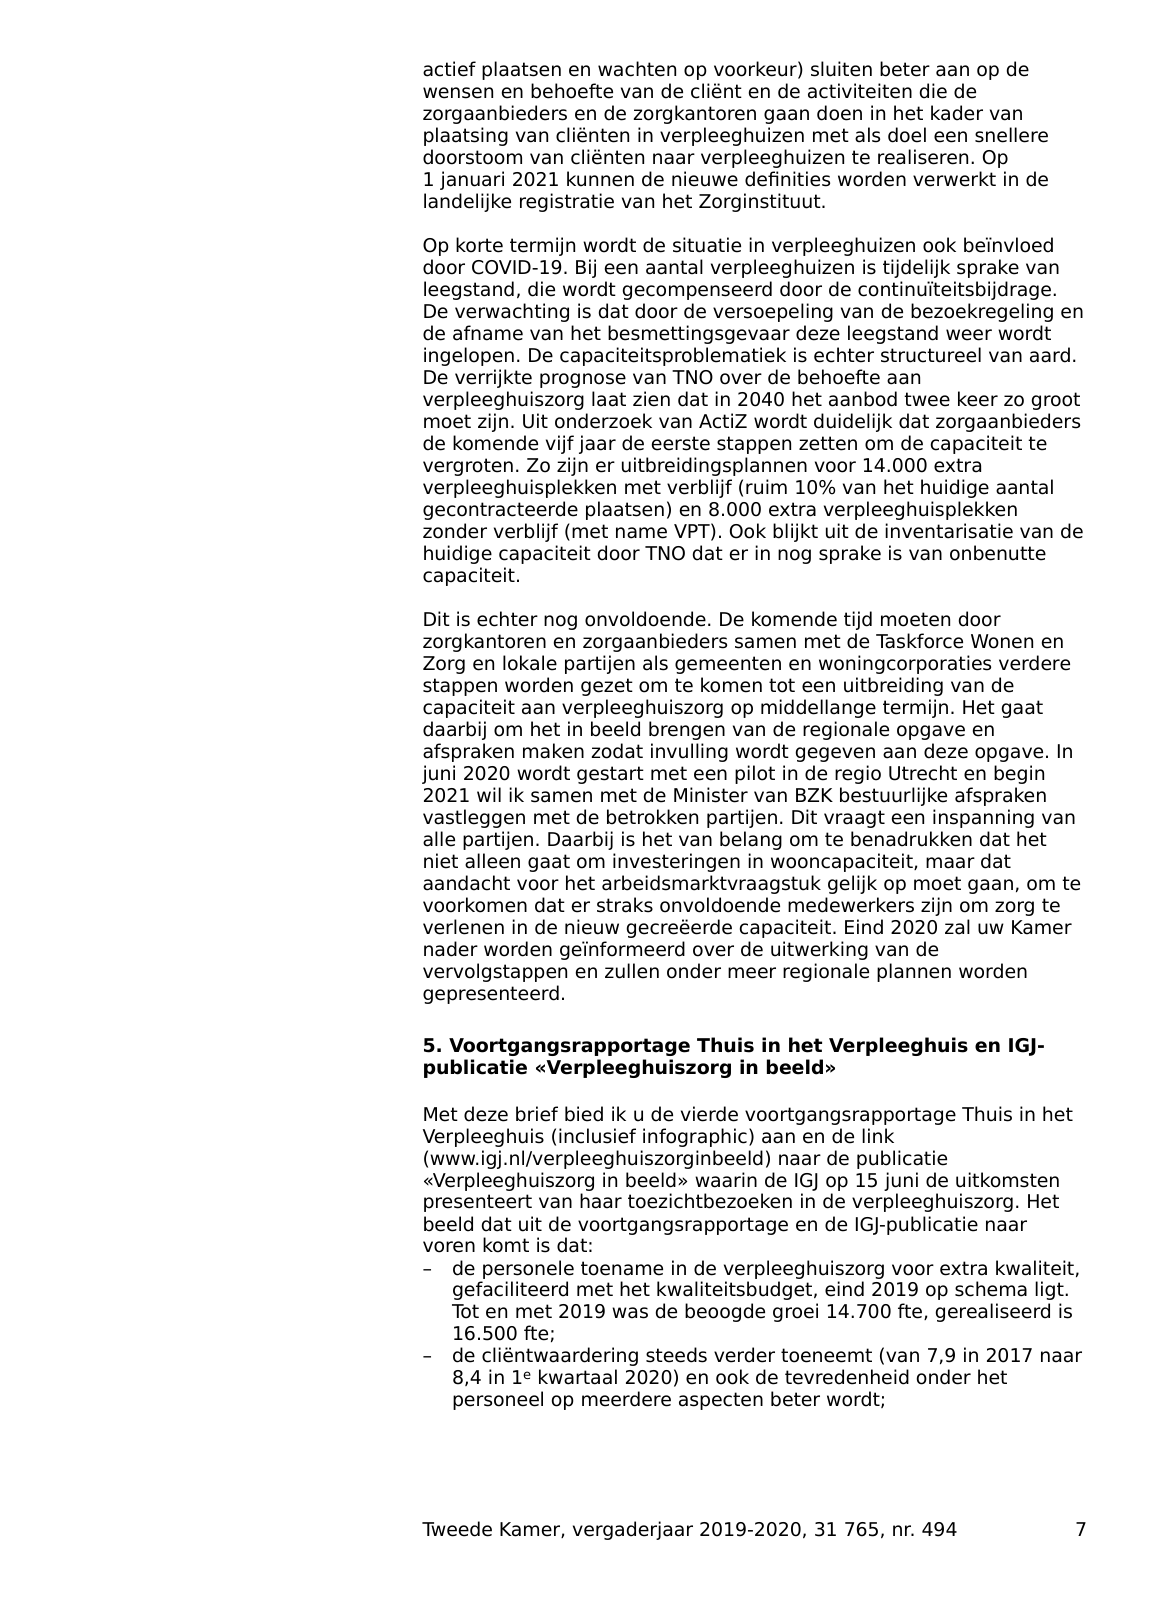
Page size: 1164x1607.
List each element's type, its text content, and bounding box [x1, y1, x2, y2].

text – de personele toename in de verpleeghuiszorg voor extra kwaliteit, gefaciliteerd met het kwaliteitsbudget, eind 2019 op schema ligt. Tot en met 2019 was de beoogde groei 14.700 fte, gerealiseerd is 16.500 fte; [422, 1257, 1087, 1345]
subtitle 5. Voortgangsrapportage Thuis in het Verpleeghuis en IGJ-publicatie «Verpleeghuiszorg in beeld» [422, 1034, 1087, 1078]
text Met deze brief bied ik u de vierde voortgangsrapportage Thuis in het Verpleeghuis (inclusief infographic) aan en de link (www.igj.nl/verpleeghuiszorginbeeld) naar de publicatie «Verpleeghuiszorg in beeld» waarin de IGJ op 15 juni de uitkomsten presenteert van haar toezichtbezoeken in de verpleeghuiszorg. Het beeld dat uit de voortgangsrapportage en de IGJ-publicatie naar voren komt is dat: [422, 1103, 1087, 1257]
text Op korte termijn wordt de situatie in verpleeghuizen ook beïnvloed door COVID-19. Bij een aantal verpleeghuizen is tijdelijk sprake van leegstand, die wordt gecompenseerd door de continuïteitsbijdrage. De verwachting is dat door de versoepeling van de bezoekregeling en de afname van het besmettingsgevaar deze leegstand weer wordt ingelopen. De capaciteitsproblematiek is echter structureel van aard. De verrijkte prognose van TNO over de behoefte aan verpleeghuiszorg laat zien dat in 2040 het aanbod twee keer zo groot moet zijn. Uit onderzoek van ActiZ wordt duidelijk dat zorgaanbieders de komende vijf jaar de eerste stappen zetten om de capaciteit te vergroten. Zo zijn er uitbreidingsplannen voor 14.000 extra verpleeghuisplekken met verblijf (ruim 10% van het huidige aantal gecontracteerde plaatsen) en 8.000 extra verpleeghuisplekken zonder verblijf (met name VPT). Ook blijkt uit de inventarisatie van de huidige capaciteit door TNO dat er in nog sprake is van onbenutte capaciteit. [422, 235, 1087, 587]
text – de cliëntwaardering steeds verder toeneemt (van 7,9 in 2017 naar 8,4 in 1e kwartaal 2020) en ook de tevredenheid onder het personeel op meerdere aspecten beter wordt; [422, 1345, 1087, 1411]
text Dit is echter nog onvoldoende. De komende tijd moeten door zorgkantoren en zorgaanbieders samen met de Taskforce Wonen en Zorg en lokale partijen als gemeenten en woningcorporaties verdere stappen worden gezet om te komen tot een uitbreiding van de capaciteit aan verpleeghuiszorg op middellange termijn. Het gaat daarbij om het in beeld brengen van de regionale opgave en afspraken maken zodat invulling wordt gegeven aan deze opgave. In juni 2020 wordt gestart met een pilot in de regio Utrecht en begin 2021 wil ik samen met de Minister van BZK bestuurlijke afspraken vastleggen met de betrokken partijen. Dit vraagt een inspanning van alle partijen. Daarbij is het van belang om te benadrukken dat het niet alleen gaat om investeringen in wooncapaciteit, maar dat aandacht voor het arbeidsmarktvraagstuk gelijk op moet gaan, om te voorkomen dat er straks onvoldoende medewerkers zijn om zorg te verlenen in de nieuw gecreëerde capaciteit. Eind 2020 zal uw Kamer nader worden geïnformeerd over de uitwerking van de vervolgstappen en zullen onder meer regionale plannen worden gepresenteerd. [422, 609, 1087, 1004]
text actief plaatsen en wachten op voorkeur) sluiten beter aan op de wensen en behoefte van de cliënt en de activiteiten die de zorgaanbieders en de zorgkantoren gaan doen in het kader van plaatsing van cliënten in verpleeghuizen met als doel een snellere doorstoom van cliënten naar verpleeghuizen te realiseren. Op 1 januari 2021 kunnen de nieuwe definities worden verwerkt in de landelijke registratie van het Zorginstituut. [422, 59, 1087, 213]
